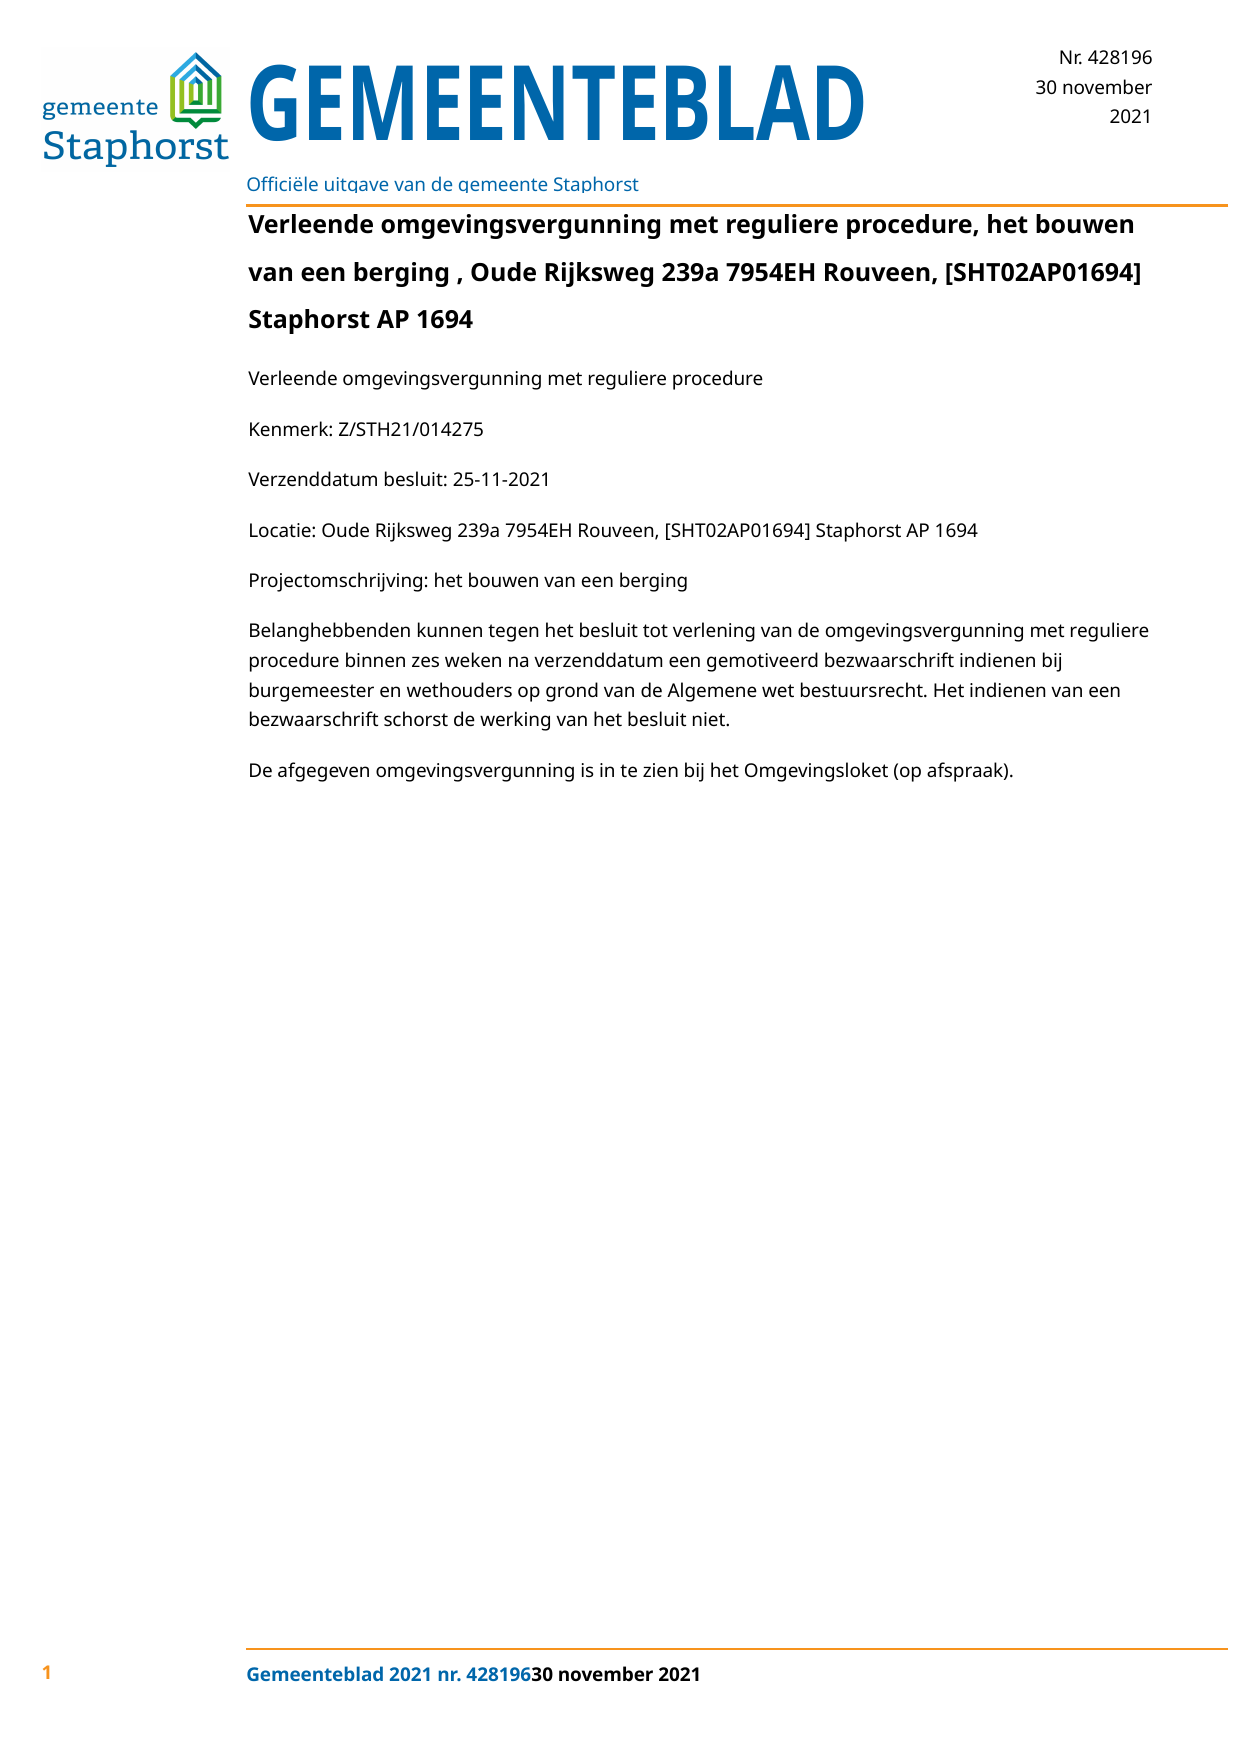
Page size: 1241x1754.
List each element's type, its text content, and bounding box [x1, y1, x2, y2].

picture [41, 47, 231, 172]
text Verleende omgevingsvergunning met reguliere procedure [248, 366, 1152, 391]
text Locatie: Oude Rijksweg 239a 7954EH Rouveen, [SHT02AP01694] Staphorst AP 1694 [248, 517, 1152, 542]
text Projectomschrijving: het bouwen van een berging [248, 567, 1152, 593]
text Verzenddatum besluit: 25-11-2021 [248, 466, 1152, 492]
text Kenmerk: Z/STH21/014275 [248, 416, 1152, 442]
text Belanghebbenden kunnen tegen het besluit tot verlening van de omgevingsvergunning met reguliere procedure binnen zes weken na verzenddatum een gemotiveerd bezwaarschrift indienen bij burgemeester en wethouders op grond van de Algemene wet bestuursrecht. Het indienen van een bezwaarschrift schorst de werking van het besluit niet. [248, 618, 1152, 732]
text Verleende omgevingsvergunning met reguliere procedure, het bouwen van een berging , Oude Rijksweg 239a 7954EH Rouveen, [SHT02AP01694] Staphorst AP 1694 [248, 207, 1152, 336]
text De afgegeven omgevingsvergunning is in te zien bij het Omgevingsloket (op afspraak). [248, 757, 1152, 782]
